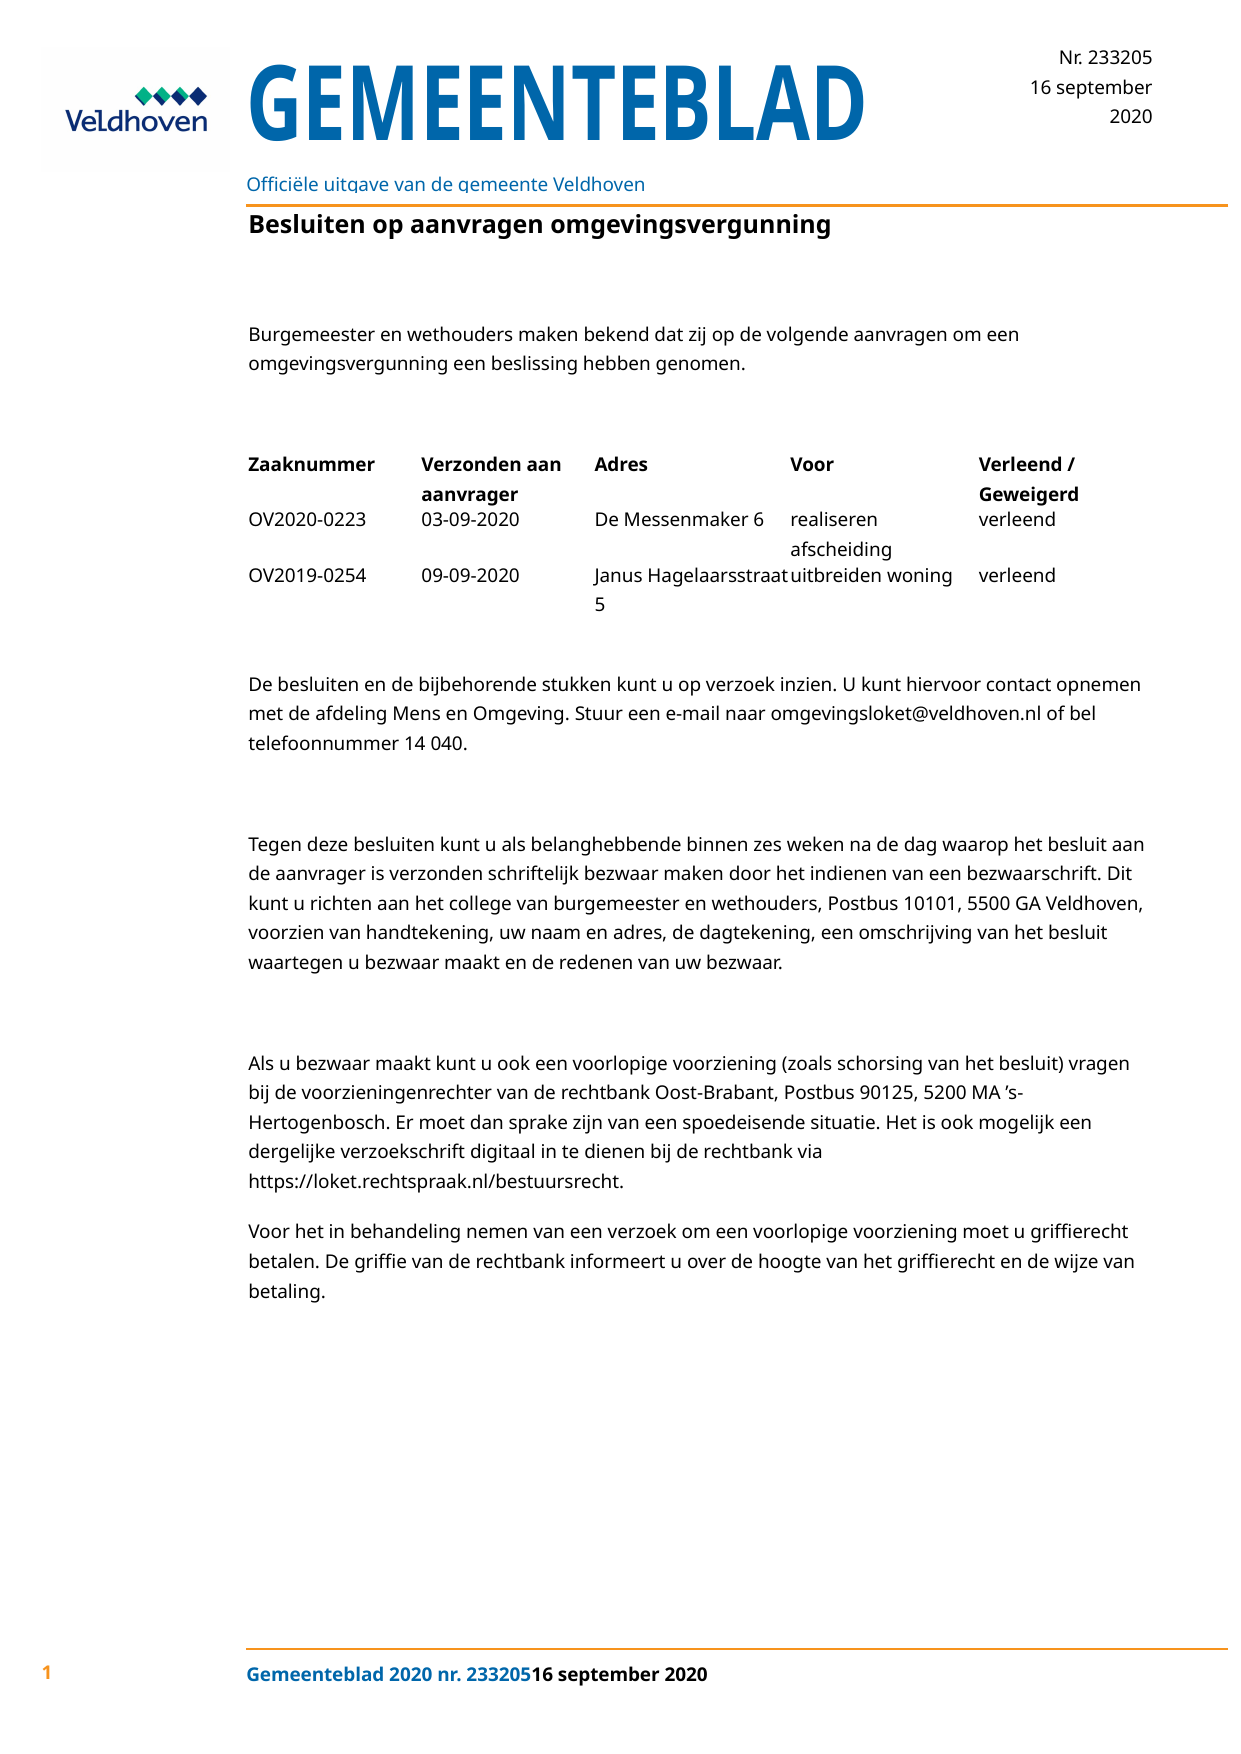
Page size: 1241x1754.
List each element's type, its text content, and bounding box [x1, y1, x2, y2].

text De besluiten en de bijbehorende stukken kunt u op verzoek inzien. U kunt hiervoor contact opnemen met de afdeling Mens en Omgeving. Stuur een e-mail naar omgevingsloket@veldhoven.nl of bel telefoonnummer 14 040. [248, 671, 1152, 756]
text Voor het in behandeling nemen van een verzoek om een voorlopige voorziening moet u griffierecht betalen. De griffie van de rechtbank informeert u over de hoogte van het griffierecht en de wijze van betaling. [248, 1219, 1152, 1304]
text Besluiten op aanvragen omgevingsvergunning [248, 207, 1152, 241]
table_cell 03-09-2020 [421, 507, 594, 562]
text Tegen deze besluiten kunt u als belanghebbende binnen zes weken na de dag waarop het besluit aan de aanvrager is verzonden schriftelijk bezwaar maken door het indienen van een bezwaarschrift. Dit kunt u richten aan het college van burgemeester en wethouders, Postbus 10101, 5500 GA Veldhoven, voorzien van handtekening, uw naam en adres, de dagtekening, een omschrijving van het besluit waartegen u bezwaar maakt en de redenen van uw bezwaar. [248, 831, 1152, 975]
table_cell OV2019-0254 [248, 562, 421, 617]
table_header Zaaknummer [248, 451, 421, 507]
table_cell De Messenmaker 6 [594, 507, 790, 562]
text Burgemeester en wethouders maken bekend dat zij op de volgende aanvragen om een omgevingsvergunning een beslissing hebben genomen. [248, 321, 1152, 376]
table_cell verleend [979, 562, 1152, 617]
table_cell Janus Hagelaarsstraat 5 [594, 562, 790, 617]
table_header Verzonden aan aanvrager [421, 451, 594, 507]
table_header Verleend / Geweigerd [979, 451, 1152, 507]
text Als u bezwaar maakt kunt u ook een voorlopige voorziening (zoals schorsing van het besluit) vragen bij de voorzieningenrechter van de rechtbank Oost-Brabant, Postbus 90125, 5200 MA ’s-Hertogenbosch. Er moet dan sprake zijn van een spoedeisende situatie. Het is ook mogelijk een dergelijke verzoekschrift digitaal in te dienen bij de rechtbank via https://loket.rechtspraak.nl/bestuursrecht. [248, 1050, 1152, 1194]
table_header Adres [594, 451, 790, 507]
picture [41, 47, 231, 172]
table_cell OV2020-0223 [248, 507, 421, 562]
table_cell realiseren afscheiding [790, 507, 978, 562]
table_cell 09-09-2020 [421, 562, 594, 617]
table_cell verleend [979, 507, 1152, 562]
table_header Voor [790, 451, 978, 507]
table_cell uitbreiden woning [790, 562, 978, 617]
